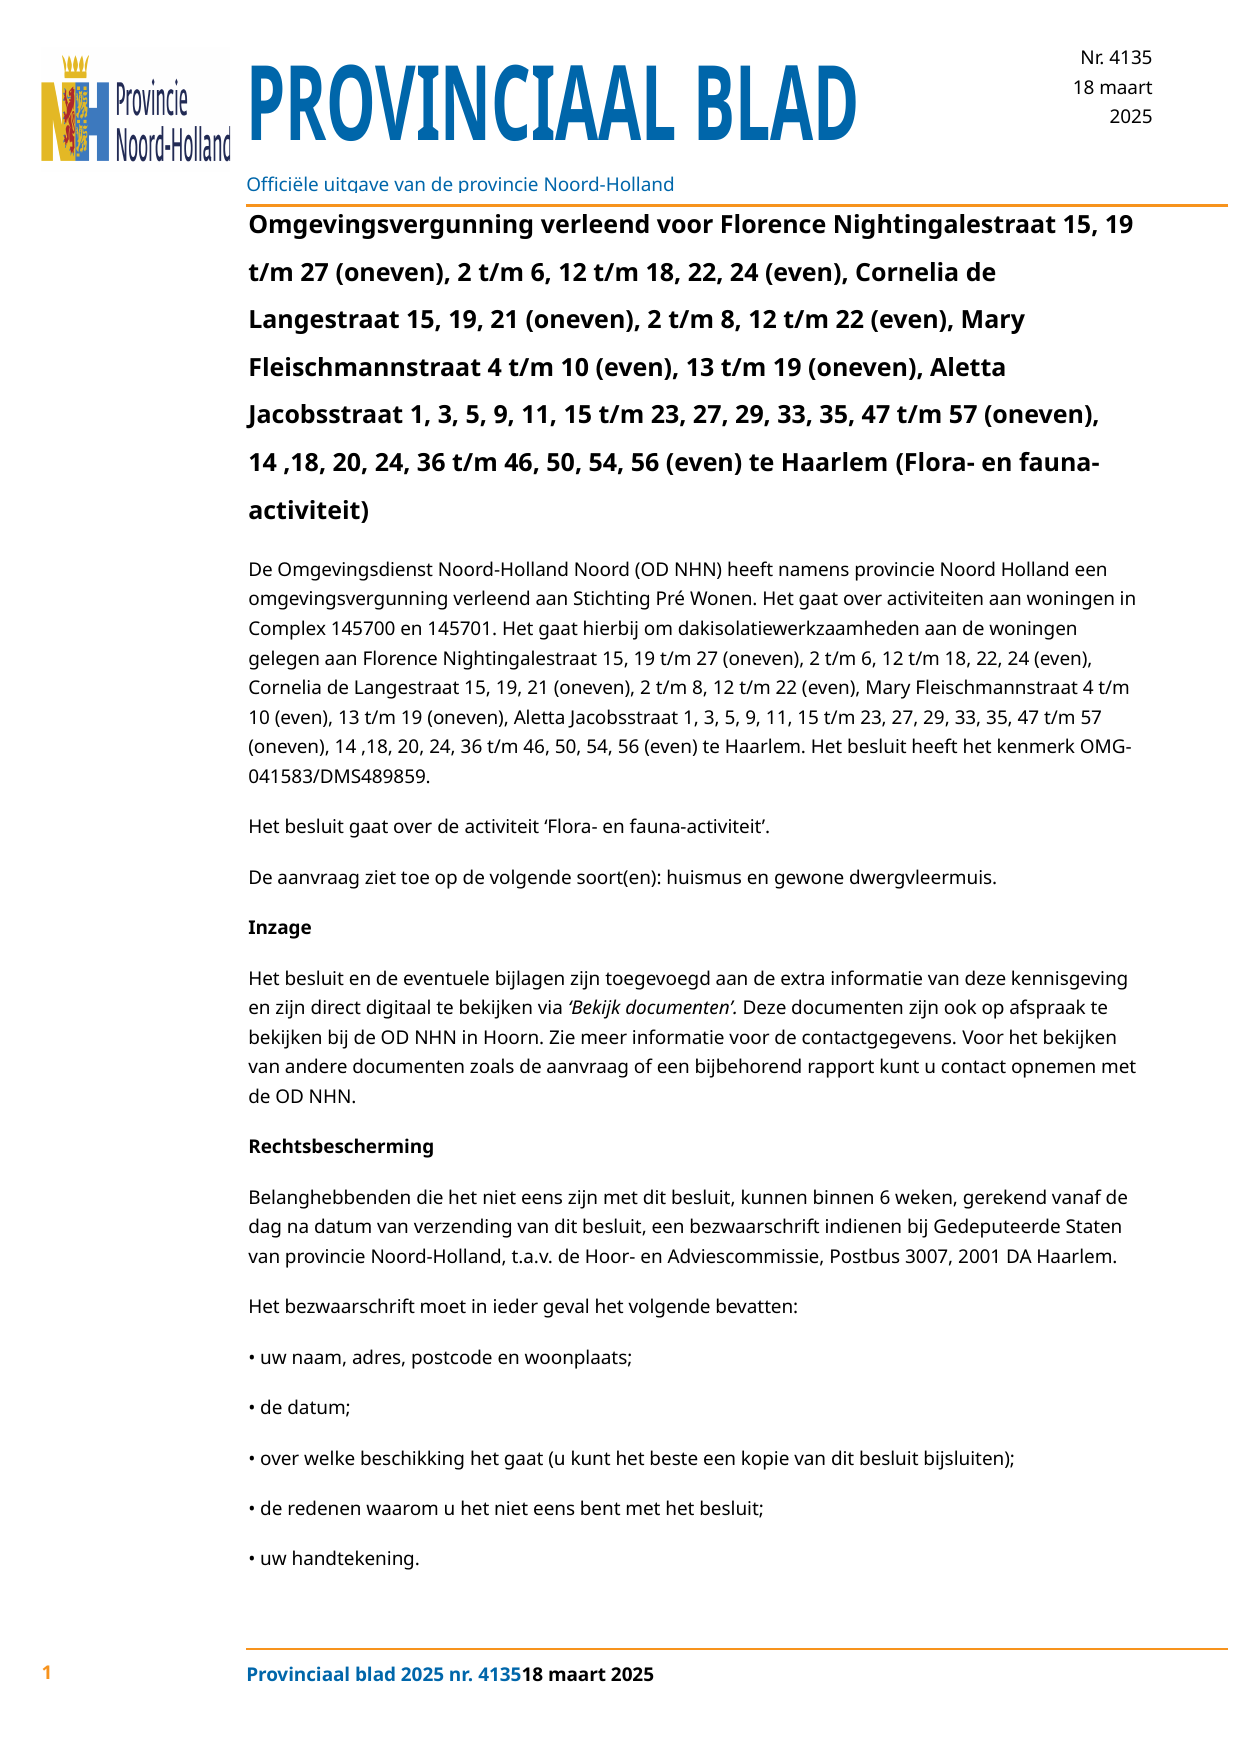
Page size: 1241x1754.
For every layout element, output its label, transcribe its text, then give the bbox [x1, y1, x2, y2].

text Het besluit gaat over de activiteit ‘Flora- en fauna-activiteit’. [248, 813, 1152, 839]
text • de redenen waarom u het niet eens bent met het besluit; [248, 1495, 1152, 1521]
text Het besluit en de eventuele bijlagen zijn toegevoegd aan de extra informatie van deze kennisgeving en zijn direct digitaal te bekijken via ‘Bekijk documenten’. Deze documenten zijn ook op afspraak te bekijken bij de OD NHN in Hoorn. Zie meer informatie voor de contactgegevens. Voor het bekijken van andere documenten zoals de aanvraag of een bijbehorend rapport kunt u contact opnemen met de OD NHN. [248, 965, 1152, 1109]
text De aanvraag ziet toe op de volgende soort(en): huismus en gewone dwergvleermuis. [248, 864, 1152, 889]
text • uw handtekening. [248, 1546, 1152, 1571]
text De Omgevingsdienst Noord-Holland Noord (OD NHN) heeft namens provincie Noord Holland een omgevingsvergunning verleend aan Stichting Pré Wonen. Het gaat over activiteiten aan woningen in Complex 145700 en 145701. Het gaat hierbij om dakisolatiewerkzaamheden aan de woningen gelegen aan Florence Nightingalestraat 15, 19 t/m 27 (oneven), 2 t/m 6, 12 t/m 18, 22, 24 (even), Cornelia de Langestraat 15, 19, 21 (oneven), 2 t/m 8, 12 t/m 22 (even), Mary Fleischmannstraat 4 t/m 10 (even), 13 t/m 19 (oneven), Aletta Jacobsstraat 1, 3, 5, 9, 11, 15 t/m 23, 27, 29, 33, 35, 47 t/m 57 (oneven), 14 ,18, 20, 24, 36 t/m 46, 50, 54, 56 (even) te Haarlem. Het besluit heeft het kenmerk OMG-041583/DMS489859. [248, 556, 1152, 789]
picture [41, 47, 231, 172]
text Belanghebbenden die het niet eens zijn met dit besluit, kunnen binnen 6 weken, gerekend vanaf de dag na datum van verzending van dit besluit, een bezwaarschrift indienen bij Gedeputeerde Staten van provincie Noord-Holland, t.a.v. de Hoor- en Adviescommissie, Postbus 3007, 2001 DA Haarlem. [248, 1184, 1152, 1269]
text Omgevingsvergunning verleend voor Florence Nightingalestraat 15, 19 t/m 27 (oneven), 2 t/m 6, 12 t/m 18, 22, 24 (even), Cornelia de Langestraat 15, 19, 21 (oneven), 2 t/m 8, 12 t/m 22 (even), Mary Fleischmannstraat 4 t/m 10 (even), 13 t/m 19 (oneven), Aletta Jacobsstraat 1, 3, 5, 9, 11, 15 t/m 23, 27, 29, 33, 35, 47 t/m 57 (oneven), 14 ,18, 20, 24, 36 t/m 46, 50, 54, 56 (even) te Haarlem (Flora- en fauna-activiteit) [248, 207, 1152, 526]
text Inzage [248, 914, 1152, 940]
text • over welke beschikking het gaat (u kunt het beste een kopie van dit besluit bijsluiten); [248, 1445, 1152, 1470]
text • de datum; [248, 1394, 1152, 1420]
text Rechtsbescherming [248, 1133, 1152, 1159]
text Het bezwaarschrift moet in ieder geval het volgende bevatten: [248, 1293, 1152, 1319]
text • uw naam, adres, postcode en woonplaats; [248, 1344, 1152, 1369]
